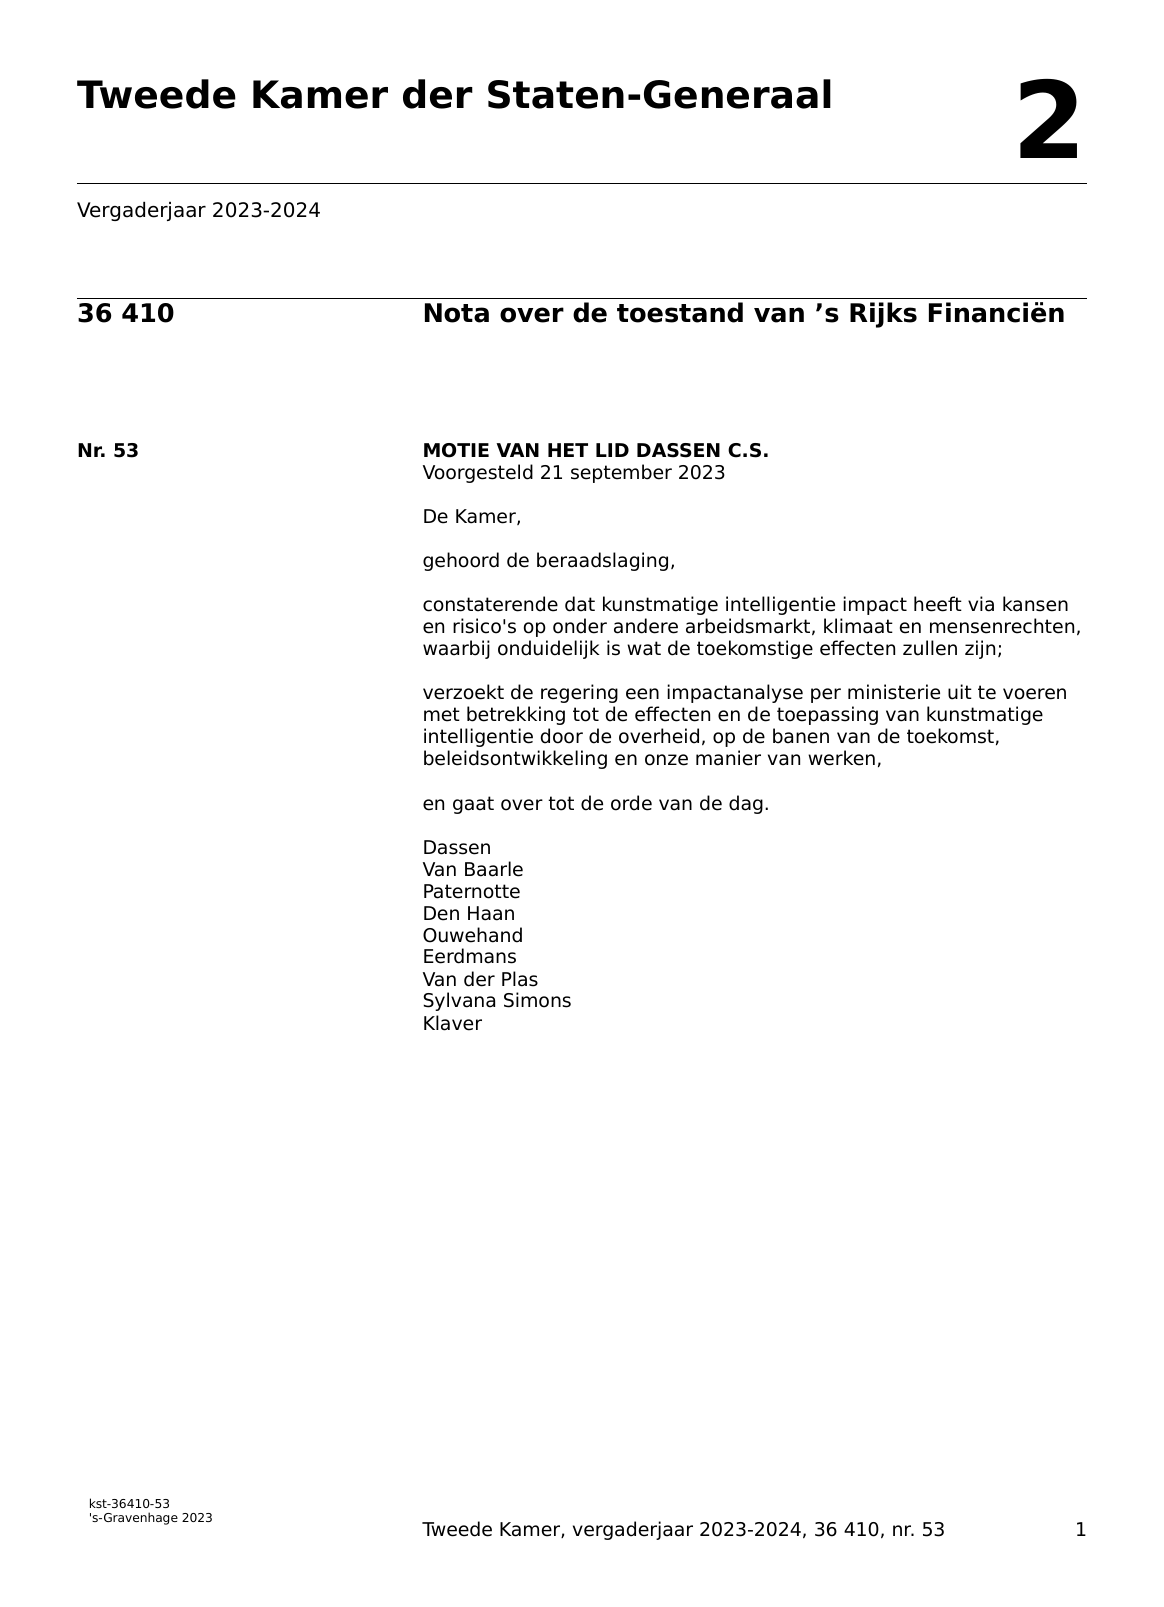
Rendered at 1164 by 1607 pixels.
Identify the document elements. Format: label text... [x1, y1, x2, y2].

text De Kamer, [422, 506, 1087, 528]
text Dassen [422, 837, 1087, 858]
text Den Haan [422, 902, 1087, 924]
text Voorgesteld 21 september 2023 [422, 462, 1087, 484]
text kst-36410-53 [88, 1497, 323, 1511]
text Klaver [422, 1012, 1087, 1034]
table_header Tweede Kamer der Staten-Generaal [77, 59, 886, 183]
text en gaat over tot de orde van de dag. [422, 792, 1087, 814]
subtitle 36 410 Nota over de toestand van ’s Rijks Financiën [77, 299, 1087, 329]
table_cell Vergaderjaar 2023-2024 [77, 184, 1087, 298]
table_header 2 [886, 59, 1087, 183]
text constaterende dat kunstmatige intelligentie impact heeft via kansen en risico's op onder andere arbeidsmarkt, klimaat en mensenrechten, waarbij onduidelijk is wat de toekomstige effecten zullen zijn; [422, 594, 1087, 660]
subtitle Nr. 53 MOTIE VAN HET LID DASSEN C.S. [77, 440, 1087, 462]
text 's-Gravenhage 2023 [88, 1511, 323, 1525]
text Ouwehand [422, 924, 1087, 946]
text Van der Plas [422, 968, 1087, 990]
text Sylvana Simons [422, 990, 1087, 1012]
text verzoekt de regering een impactanalyse per ministerie uit te voeren met betrekking tot de effecten en de toepassing van kunstmatige intelligentie door de overheid, op de banen van de toekomst, beleidsontwikkeling en onze manier van werken, [422, 682, 1087, 770]
text gehoord de beraadslaging, [422, 550, 1087, 572]
text Eerdmans [422, 946, 1087, 968]
text Paternotte [422, 881, 1087, 902]
text Van Baarle [422, 858, 1087, 881]
